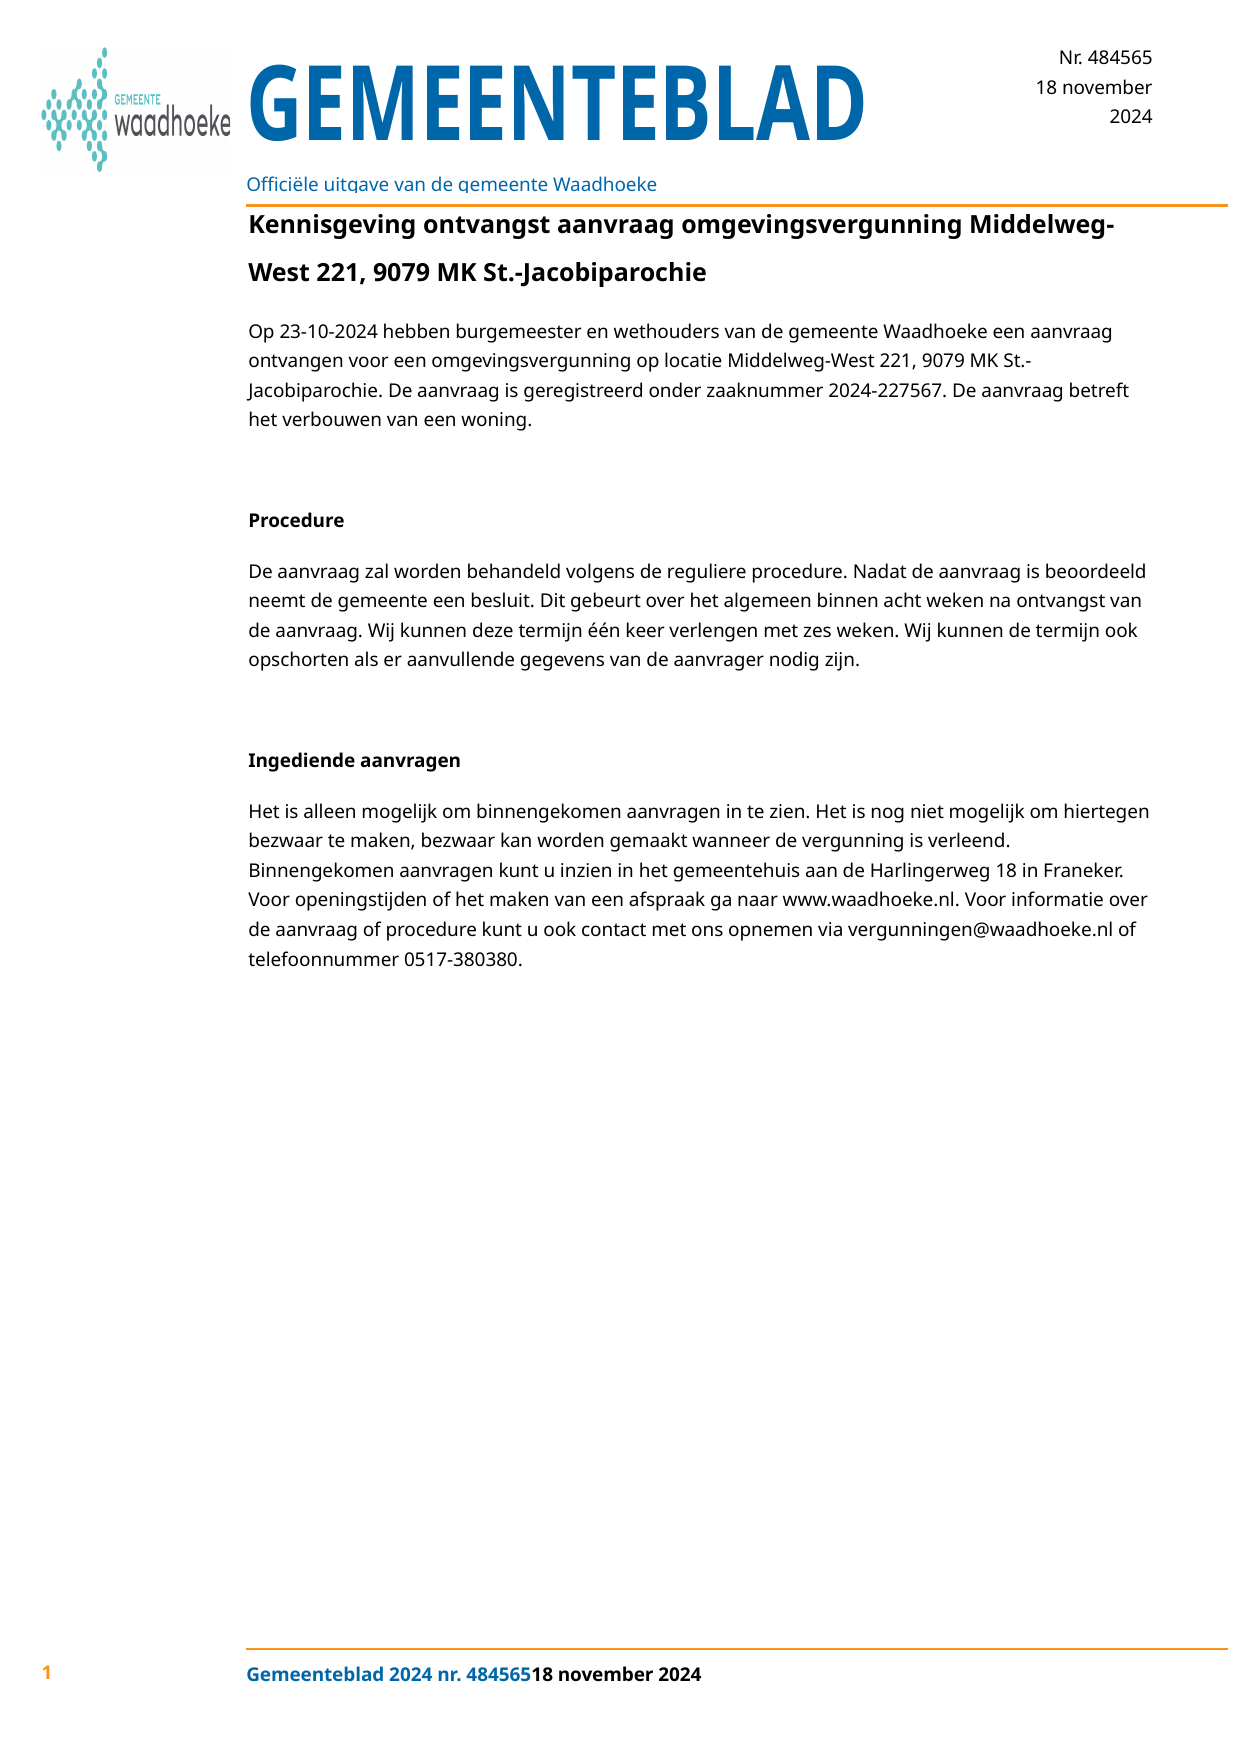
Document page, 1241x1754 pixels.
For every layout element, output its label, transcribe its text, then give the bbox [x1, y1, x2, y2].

text Op 23-10-2024 hebben burgemeester en wethouders van de gemeente Waadhoeke een aanvraag ontvangen voor een omgevingsvergunning op locatie Middelweg-West 221, 9079 MK St.-Jacobiparochie. De aanvraag is geregistreerd onder zaaknummer 2024-227567. De aanvraag betreft het verbouwen van een woning. [248, 318, 1152, 432]
text Ingediende aanvragen [248, 747, 1152, 773]
picture [41, 47, 231, 172]
text Kennisgeving ontvangst aanvraag omgevingsvergunning Middelweg-West 221, 9079 MK St.-Jacobiparochie [248, 207, 1152, 288]
text Procedure [248, 507, 1152, 533]
text Het is alleen mogelijk om binnengekomen aanvragen in te zien. Het is nog niet mogelijk om hiertegen bezwaar te maken, bezwaar kan worden gemaakt wanneer de vergunning is verleend. Binnengekomen aanvragen kunt u inzien in het gemeentehuis aan de Harlingerweg 18 in Franeker. Voor openingstijden of het maken van een afspraak ga naar www.waadhoeke.nl. Voor informatie over de aanvraag of procedure kunt u ook contact met ons opnemen via vergunningen@waadhoeke.nl of telefoonnummer 0517-380380. [248, 798, 1152, 972]
text De aanvraag zal worden behandeld volgens de reguliere procedure. Nadat de aanvraag is beoordeeld neemt de gemeente een besluit. Dit gebeurt over het algemeen binnen acht weken na ontvangst van de aanvraag. Wij kunnen deze termijn één keer verlengen met zes weken. Wij kunnen de termijn ook opschorten als er aanvullende gegevens van de aanvrager nodig zijn. [248, 558, 1152, 672]
